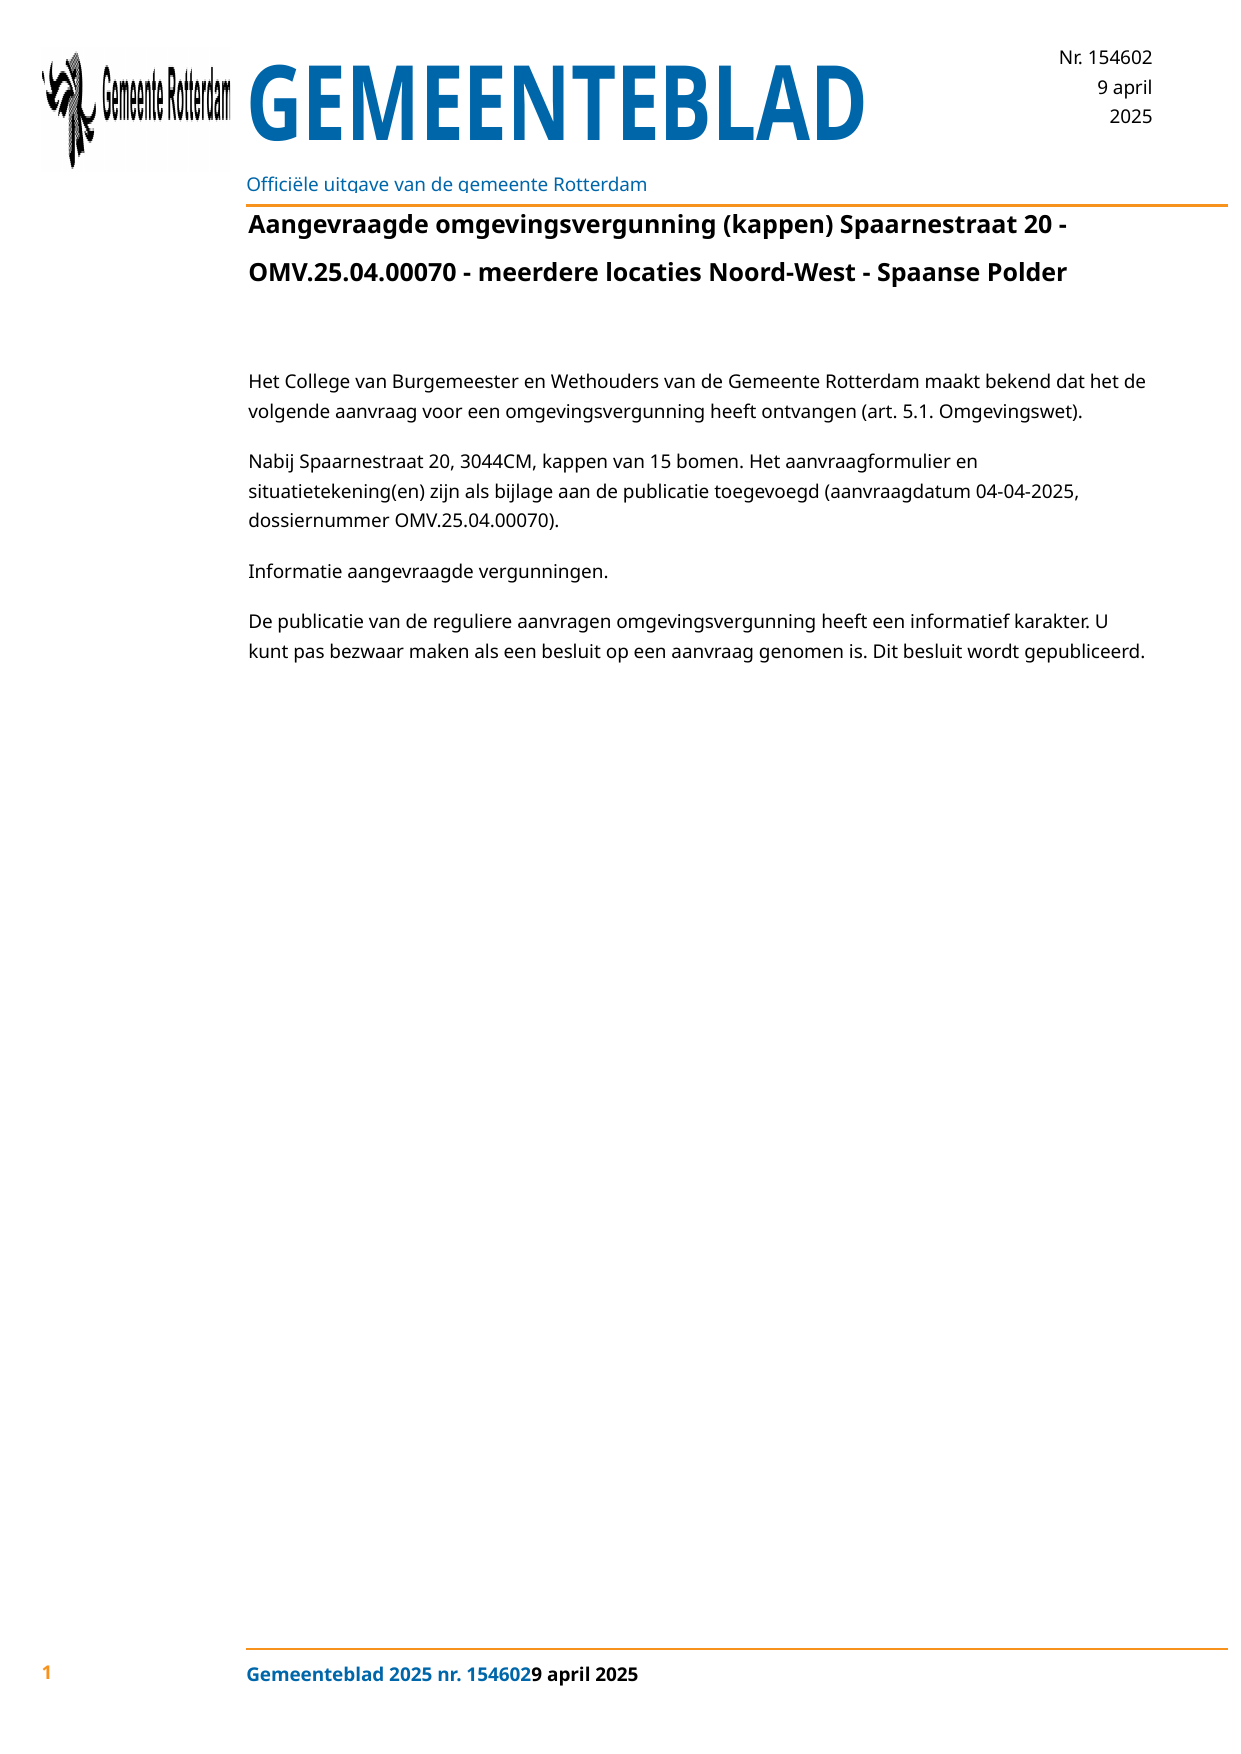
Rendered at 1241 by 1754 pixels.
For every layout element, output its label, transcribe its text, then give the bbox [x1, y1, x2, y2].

text Informatie aangevraagde vergunningen. [248, 558, 1152, 584]
text Het College van Burgemeester en Wethouders van de Gemeente Rotterdam maakt bekend dat het de volgende aanvraag voor een omgevingsvergunning heeft ontvangen (art. 5.1. Omgevingswet). [248, 368, 1152, 424]
picture [41, 47, 231, 172]
text Aangevraagde omgevingsvergunning (kappen) Spaarnestraat 20 - OMV.25.04.00070 - meerdere locaties Noord-West - Spaanse Polder [248, 207, 1152, 288]
text Nabij Spaarnestraat 20, 3044CM, kappen van 15 bomen. Het aanvraagformulier en situatietekening(en) zijn als bijlage aan de publicatie toegevoegd (aanvraagdatum 04-04-2025, dossiernummer OMV.25.04.00070). [248, 448, 1152, 533]
text De publicatie van de reguliere aanvragen omgevingsvergunning heeft een informatief karakter. U kunt pas bezwaar maken als een besluit op een aanvraag genomen is. Dit besluit wordt gepubliceerd. [248, 608, 1152, 664]
